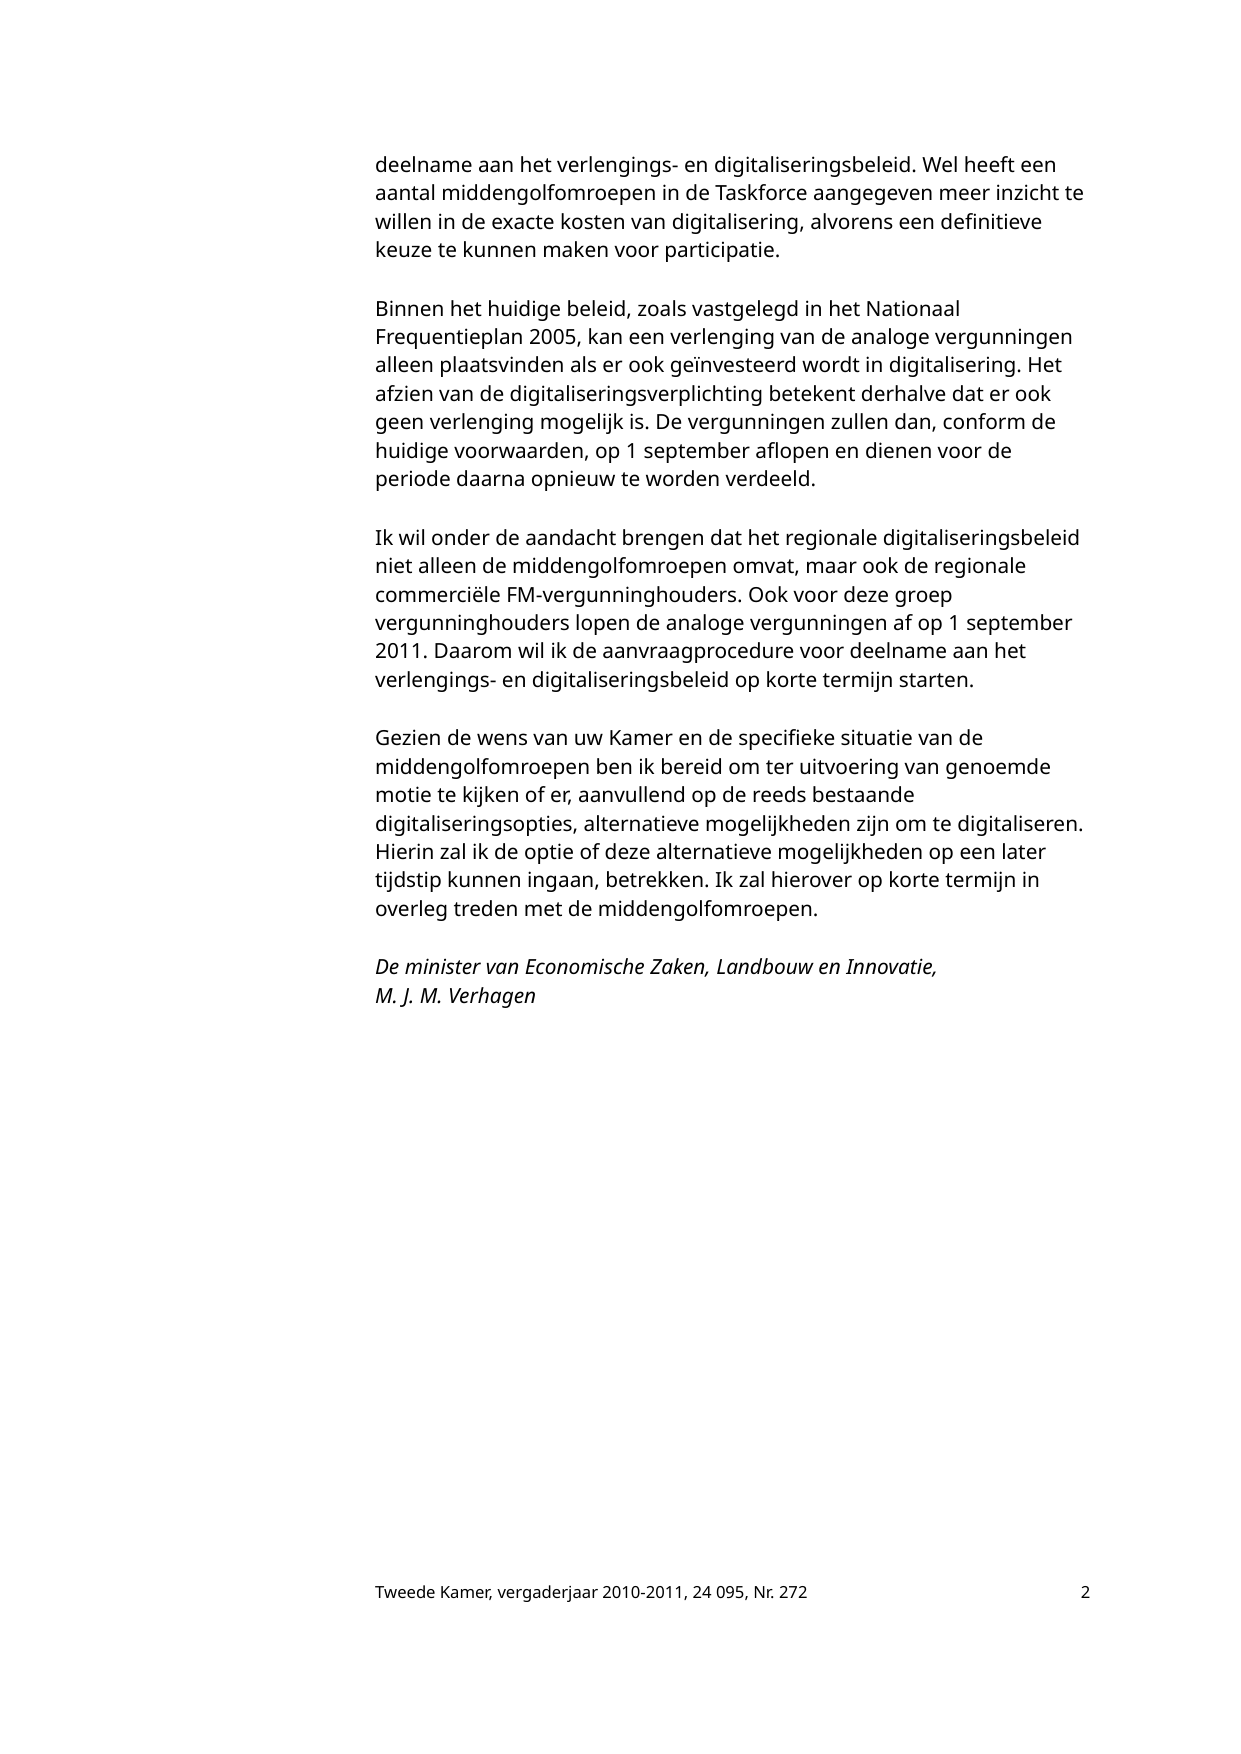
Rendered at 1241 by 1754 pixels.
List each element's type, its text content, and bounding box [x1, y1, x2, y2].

text deelname aan het verlengings- en digitaliseringsbeleid. Wel heeft een aantal middengolfomroepen in de Taskforce aangegeven meer inzicht te willen in de exacte kosten van digitalisering, alvorens een definitieve keuze te kunnen maken voor participatie. [375, 150, 1090, 264]
text Gezien de wens van uw Kamer en de specifieke situatie van de middengolfomroepen ben ik bereid om ter uitvoering van genoemde motie te kijken of er, aanvullend op de reeds bestaande digitaliseringsopties, alternatieve mogelijkheden zijn om te digitaliseren. Hierin zal ik de optie of deze alternatieve mogelijkheden op een later tijdstip kunnen ingaan, betrekken. Ik zal hierover op korte termijn in overleg treden met de middengolfomroepen. [375, 723, 1090, 922]
text M. J. M. Verhagen [375, 981, 1090, 1009]
text Ik wil onder de aandacht brengen dat het regionale digitaliseringsbeleid niet alleen de middengolfomroepen omvat, maar ook de regionale commerciële FM-vergunninghouders. Ook voor deze groep vergunninghouders lopen de analoge vergunningen af op 1 september 2011. Daarom wil ik de aanvraagprocedure voor deelname aan het verlengings- en digitaliseringsbeleid op korte termijn starten. [375, 523, 1090, 693]
text De minister van Economische Zaken, Landbouw en Innovatie, [375, 952, 1090, 981]
text Binnen het huidige beleid, zoals vastgelegd in het Nationaal Frequentieplan 2005, kan een verlenging van de analoge vergunningen alleen plaatsvinden als er ook geïnvesteerd wordt in digitalisering. Het afzien van de digitaliseringsverplichting betekent derhalve dat er ook geen verlenging mogelijk is. De vergunningen zullen dan, conform de huidige voorwaarden, op 1 september aflopen en dienen voor de periode daarna opnieuw te worden verdeeld. [375, 294, 1090, 493]
